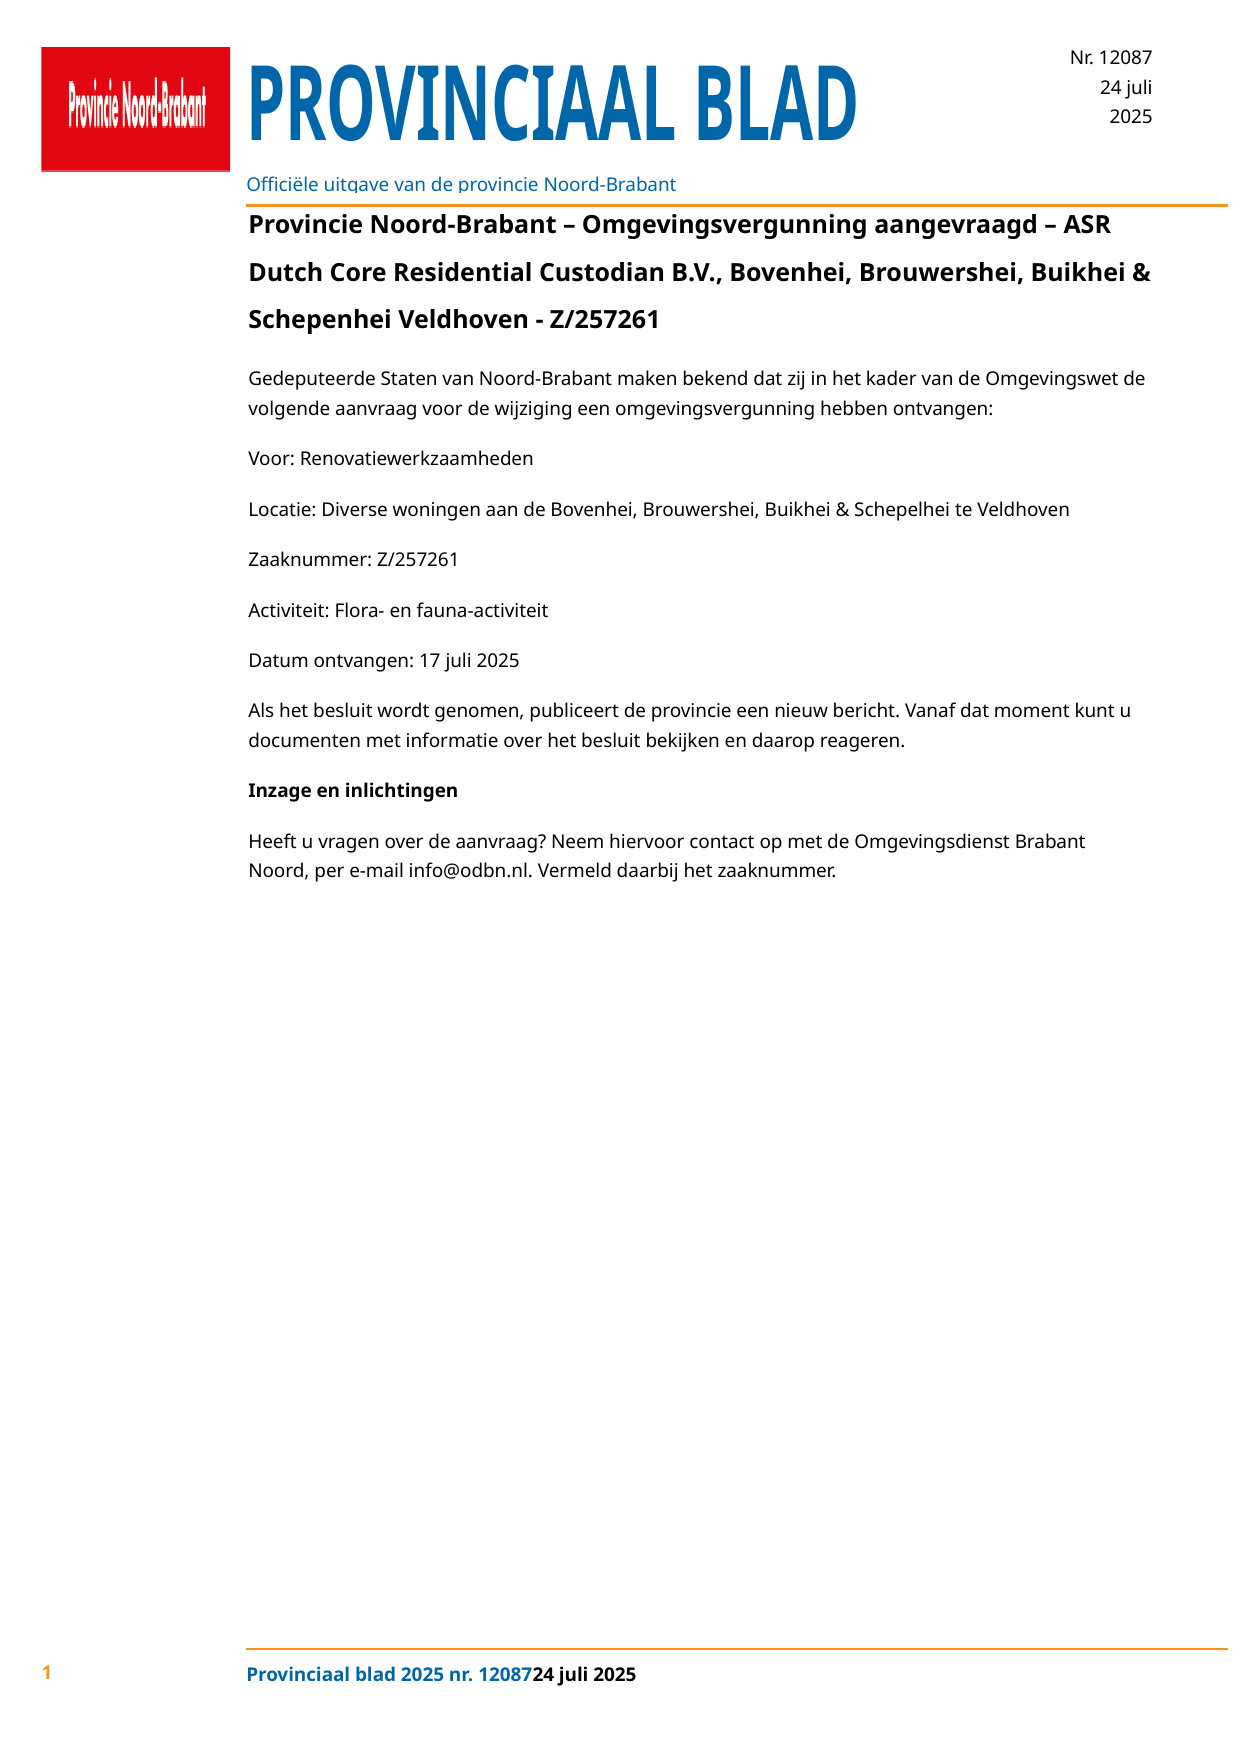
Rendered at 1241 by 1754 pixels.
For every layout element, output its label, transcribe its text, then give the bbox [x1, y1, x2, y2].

text Provincie Noord-Brabant – Omgevingsvergunning aangevraagd – ASR Dutch Core Residential Custodian B.V., Bovenhei, Brouwershei, Buikhei & Schepenhei Veldhoven - Z/257261 [248, 207, 1152, 336]
text Inzage en inlichtingen [248, 778, 1152, 803]
text Gedeputeerde Staten van Noord-Brabant maken bekend dat zij in het kader van de Omgevingswet de volgende aanvraag voor de wijziging een omgevingsvergunning hebben ontvangen: [248, 366, 1152, 421]
text Als het besluit wordt genomen, publiceert de provincie een nieuw bericht. Vanaf dat moment kunt u documenten met informatie over het besluit bekijken en daarop reageren. [248, 698, 1152, 753]
text Heeft u vragen over de aanvraag? Neem hiervoor contact op met de Omgevingsdienst Brabant Noord, per e-mail info@odbn.nl. Vermeld daarbij het zaaknummer. [248, 828, 1152, 883]
picture [41, 47, 231, 172]
text Activiteit: Flora- en fauna-activiteit [248, 597, 1152, 622]
text Voor: Renovatiewerkzaamheden [248, 446, 1152, 471]
text Zaaknummer: Z/257261 [248, 546, 1152, 572]
text Datum ontvangen: 17 juli 2025 [248, 647, 1152, 673]
text Locatie: Diverse woningen aan de Bovenhei, Brouwershei, Buikhei & Schepelhei te Veldhoven [248, 496, 1152, 522]
